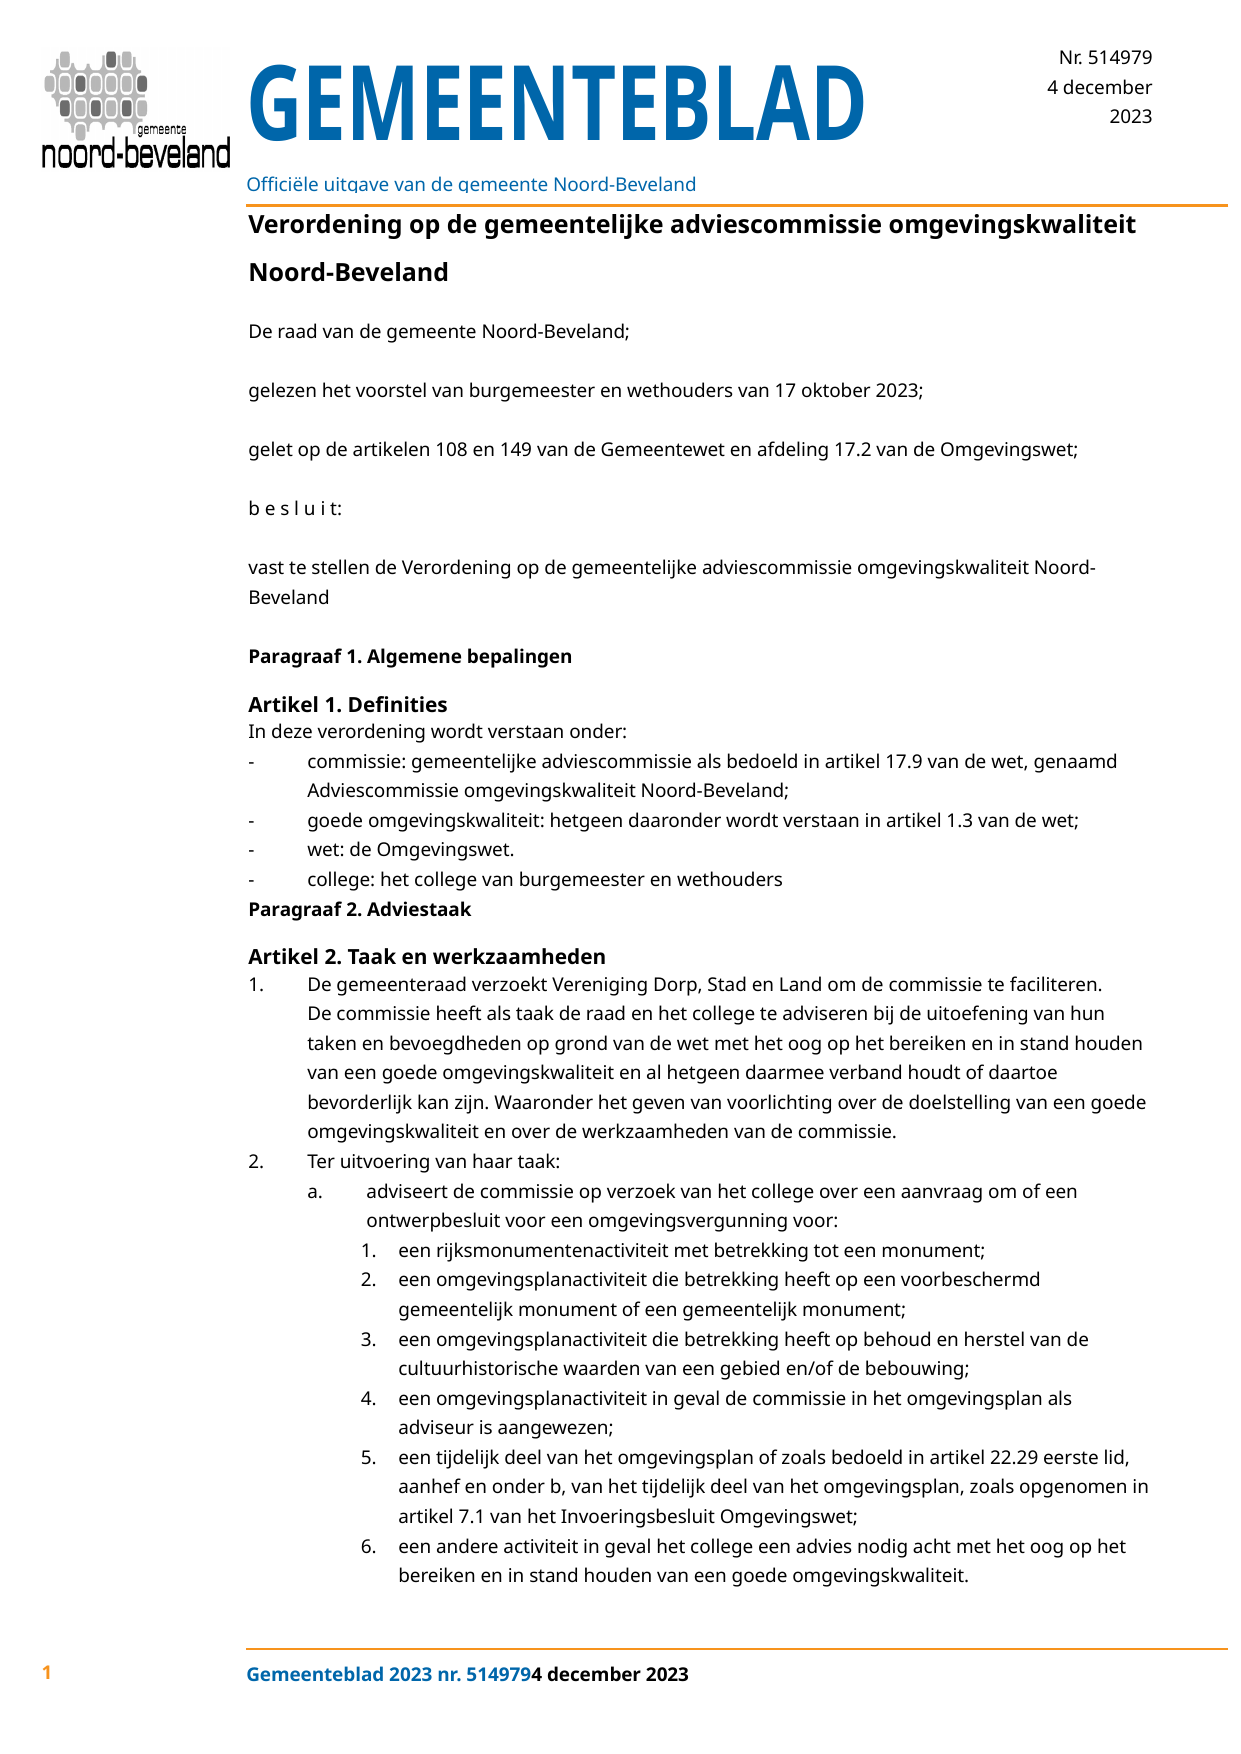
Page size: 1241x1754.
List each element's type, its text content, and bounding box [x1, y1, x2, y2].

text vast te stellen de Verordening op de gemeentelijke adviescommissie omgevingskwaliteit Noord-Beveland [248, 554, 1152, 610]
text De raad van de gemeente Noord-Beveland; [248, 318, 1152, 344]
list De commissie heeft als taak de raad en het college te adviseren bij de uitoefening van hun taken en bevoegdheden op grond van de wet met het oog op het bereiken en in stand houden van een goede omgevingskwaliteit en al hetgeen daarmee verband houdt of daartoe bevorderlijk kan zijn. Waaronder het geven van voorlichting over de doelstelling van een goede omgevingskwaliteit en over de werkzaamheden van de commissie. [248, 1000, 1152, 1144]
list adviseert de commissie op verzoek van het college over een aanvraag om of een ontwerpbesluit voor een omgevingsvergunning voor: [307, 1178, 1152, 1233]
list een omgevingsplanactiviteit in geval de commissie in het omgevingsplan als adviseur is aangewezen; [361, 1385, 1152, 1440]
list De gemeenteraad verzoekt Vereniging Dorp, Stad en Land om de commissie te faciliteren. [248, 971, 1152, 997]
list Ter uitvoering van haar taak: [248, 1148, 1152, 1174]
text b e s l u i t: [248, 495, 1152, 521]
list wet: de Omgevingswet. [248, 837, 1152, 862]
text Paragraaf 1. Algemene bepalingen [248, 643, 1152, 669]
list commissie: gemeentelijke adviescommissie als bedoeld in artikel 17.9 van de wet, genaamd Adviescommissie omgevingskwaliteit Noord-Beveland; [248, 748, 1152, 803]
text gelezen het voorstel van burgemeester en wethouders van 17 oktober 2023; [248, 377, 1152, 403]
list college: het college van burgemeester en wethouders [248, 866, 1152, 892]
text gelet op de artikelen 108 en 149 van de Gemeentewet en afdeling 17.2 van de Omgevingswet; [248, 436, 1152, 462]
list een rijksmonumentenactiviteit met betrekking tot een monument; [361, 1237, 1152, 1263]
text Artikel 2. Taak en werkzaamheden [248, 942, 1152, 971]
list een andere activiteit in geval het college een advies nodig acht met het oog op het bereiken en in stand houden van een goede omgevingskwaliteit. [361, 1533, 1152, 1588]
text Artikel 1. Definities [248, 690, 1152, 718]
list een tijdelijk deel van het omgevingsplan of zoals bedoeld in artikel 22.29 eerste lid, aanhef en onder b, van het tijdelijk deel van het omgevingsplan, zoals opgenomen in artikel 7.1 van het Invoeringsbesluit Omgevingswet; [361, 1444, 1152, 1529]
list een omgevingsplanactiviteit die betrekking heeft op behoud en herstel van de cultuurhistorische waarden van een gebied en/of de bebouwing; [361, 1326, 1152, 1381]
list goede omgevingskwaliteit: hetgeen daaronder wordt verstaan in artikel 1.3 van de wet; [248, 807, 1152, 833]
picture [41, 47, 231, 172]
text In deze verordening wordt verstaan onder: [248, 718, 1152, 744]
text Verordening op de gemeentelijke adviescommissie omgevingskwaliteit Noord-Beveland [248, 207, 1152, 288]
list een omgevingsplanactiviteit die betrekking heeft op een voorbeschermd gemeentelijk monument of een gemeentelijk monument; [361, 1267, 1152, 1322]
text Paragraaf 2. Adviestaak [248, 896, 1152, 922]
